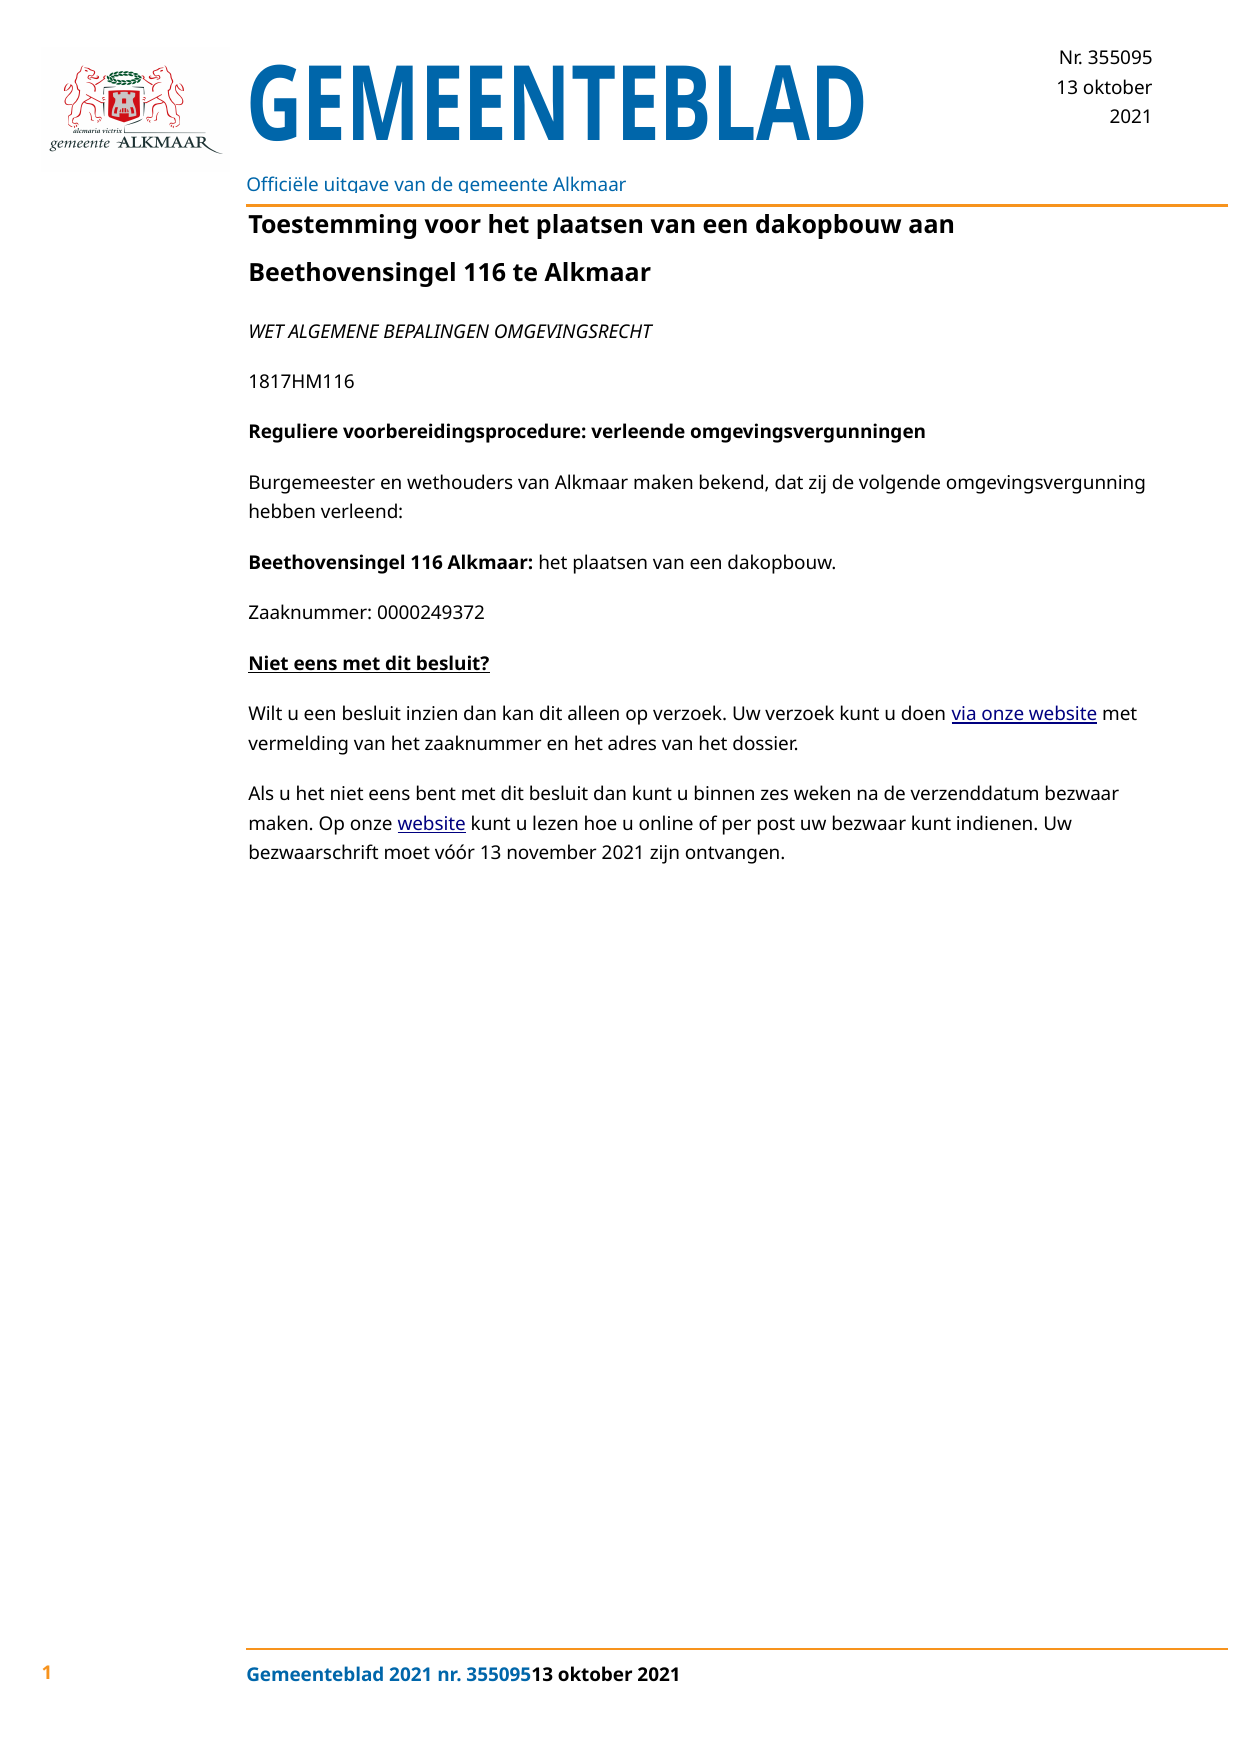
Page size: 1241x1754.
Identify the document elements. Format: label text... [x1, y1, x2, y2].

text Reguliere voorbereidingsprocedure: verleende omgevingsvergunningen [248, 419, 1152, 444]
text 1817HM116 [248, 368, 1152, 394]
text Als u het niet eens bent met dit besluit dan kunt u binnen zes weken na de verzenddatum bezwaar maken. Op onze website kunt u lezen hoe u online of per post uw bezwaar kunt indienen. Uw bezwaarschrift moet vóór 13 november 2021 zijn ontvangen. [248, 780, 1152, 865]
text Wilt u een besluit inzien dan kan dit alleen op verzoek. Uw verzoek kunt u doen via onze website met vermelding van het zaaknummer en het adres van het dossier. [248, 700, 1152, 756]
text WET ALGEMENE BEPALINGEN OMGEVINGSRECHT [248, 318, 1152, 344]
text Toestemming voor het plaatsen van een dakopbouw aan Beethovensingel 116 te Alkmaar [248, 207, 1152, 288]
text Beethovensingel 116 Alkmaar: het plaatsen van een dakopbouw. [248, 549, 1152, 575]
picture [41, 47, 231, 172]
text Niet eens met dit besluit? [248, 650, 1152, 676]
text Burgemeester en wethouders van Alkmaar maken bekend, dat zij de volgende omgevingsvergunning hebben verleend: [248, 469, 1152, 524]
text Zaaknummer: 0000249372 [248, 599, 1152, 625]
